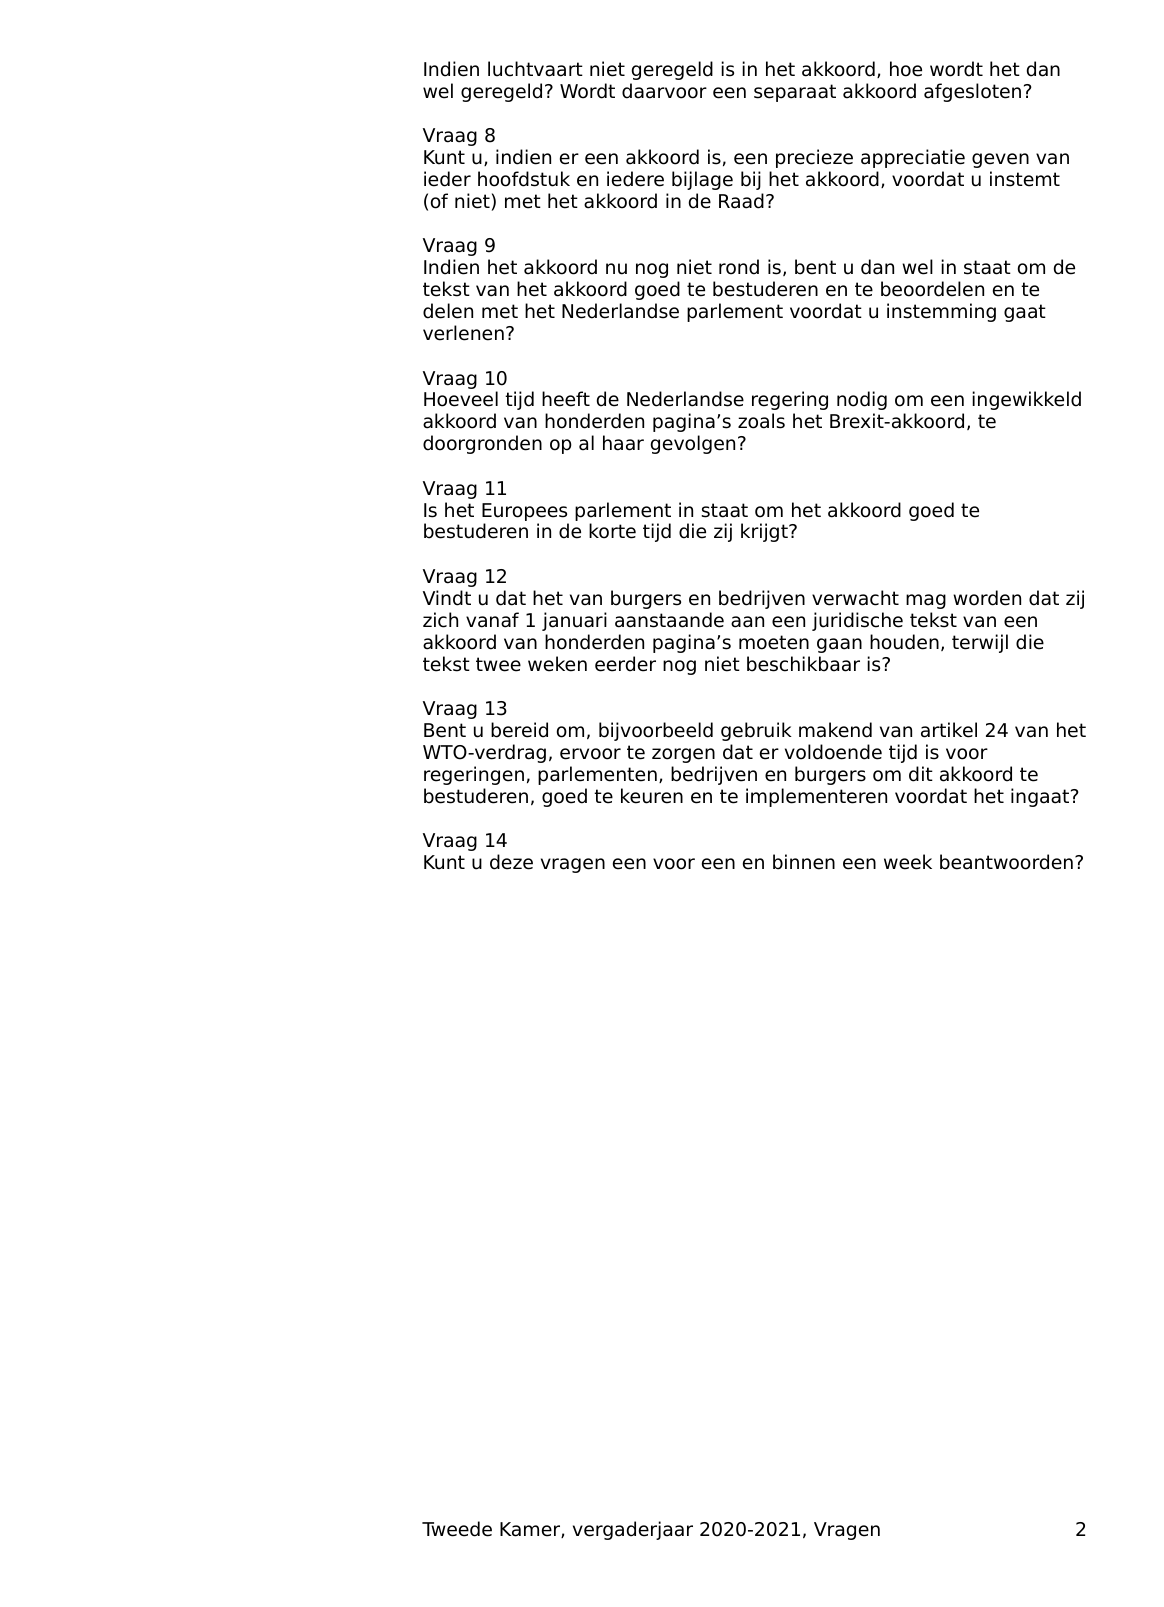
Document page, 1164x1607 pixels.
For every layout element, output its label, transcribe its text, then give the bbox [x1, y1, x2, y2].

text Hoeveel tijd heeft de Nederlandse regering nodig om een ingewikkeld akkoord van honderden pagina’s zoals het Brexit-akkoord, te doorgronden op al haar gevolgen? [422, 389, 1087, 455]
text Kunt u deze vragen een voor een en binnen een week beantwoorden? [422, 852, 1087, 874]
text Bent u bereid om, bijvoorbeeld gebruik makend van artikel 24 van het WTO-verdrag, ervoor te zorgen dat er voldoende tijd is voor regeringen, parlementen, bedrijven en burgers om dit akkoord te bestuderen, goed te keuren en te implementeren voordat het ingaat? [422, 720, 1087, 808]
text Is het Europees parlement in staat om het akkoord goed te bestuderen in de korte tijd die zij krijgt? [422, 499, 1087, 543]
text Vraag 8 [422, 125, 1087, 147]
text Indien luchtvaart niet geregeld is in het akkoord, hoe wordt het dan wel geregeld? Wordt daarvoor een separaat akkoord afgesloten? [422, 59, 1087, 103]
text Vraag 13 [422, 698, 1087, 720]
text Vraag 12 [422, 566, 1087, 588]
text Vindt u dat het van burgers en bedrijven verwacht mag worden dat zij zich vanaf 1 januari aanstaande aan een juridische tekst van een akkoord van honderden pagina’s moeten gaan houden, terwijl die tekst twee weken eerder nog niet beschikbaar is? [422, 588, 1087, 676]
text Indien het akkoord nu nog niet rond is, bent u dan wel in staat om de tekst van het akkoord goed te bestuderen en te beoordelen en te delen met het Nederlandse parlement voordat u instemming gaat verlenen? [422, 257, 1087, 345]
text Vraag 11 [422, 477, 1087, 499]
text Vraag 14 [422, 830, 1087, 852]
text Kunt u, indien er een akkoord is, een precieze appreciatie geven van ieder hoofdstuk en iedere bijlage bij het akkoord, voordat u instemt (of niet) met het akkoord in de Raad? [422, 147, 1087, 213]
text Vraag 10 [422, 367, 1087, 389]
text Vraag 9 [422, 235, 1087, 257]
